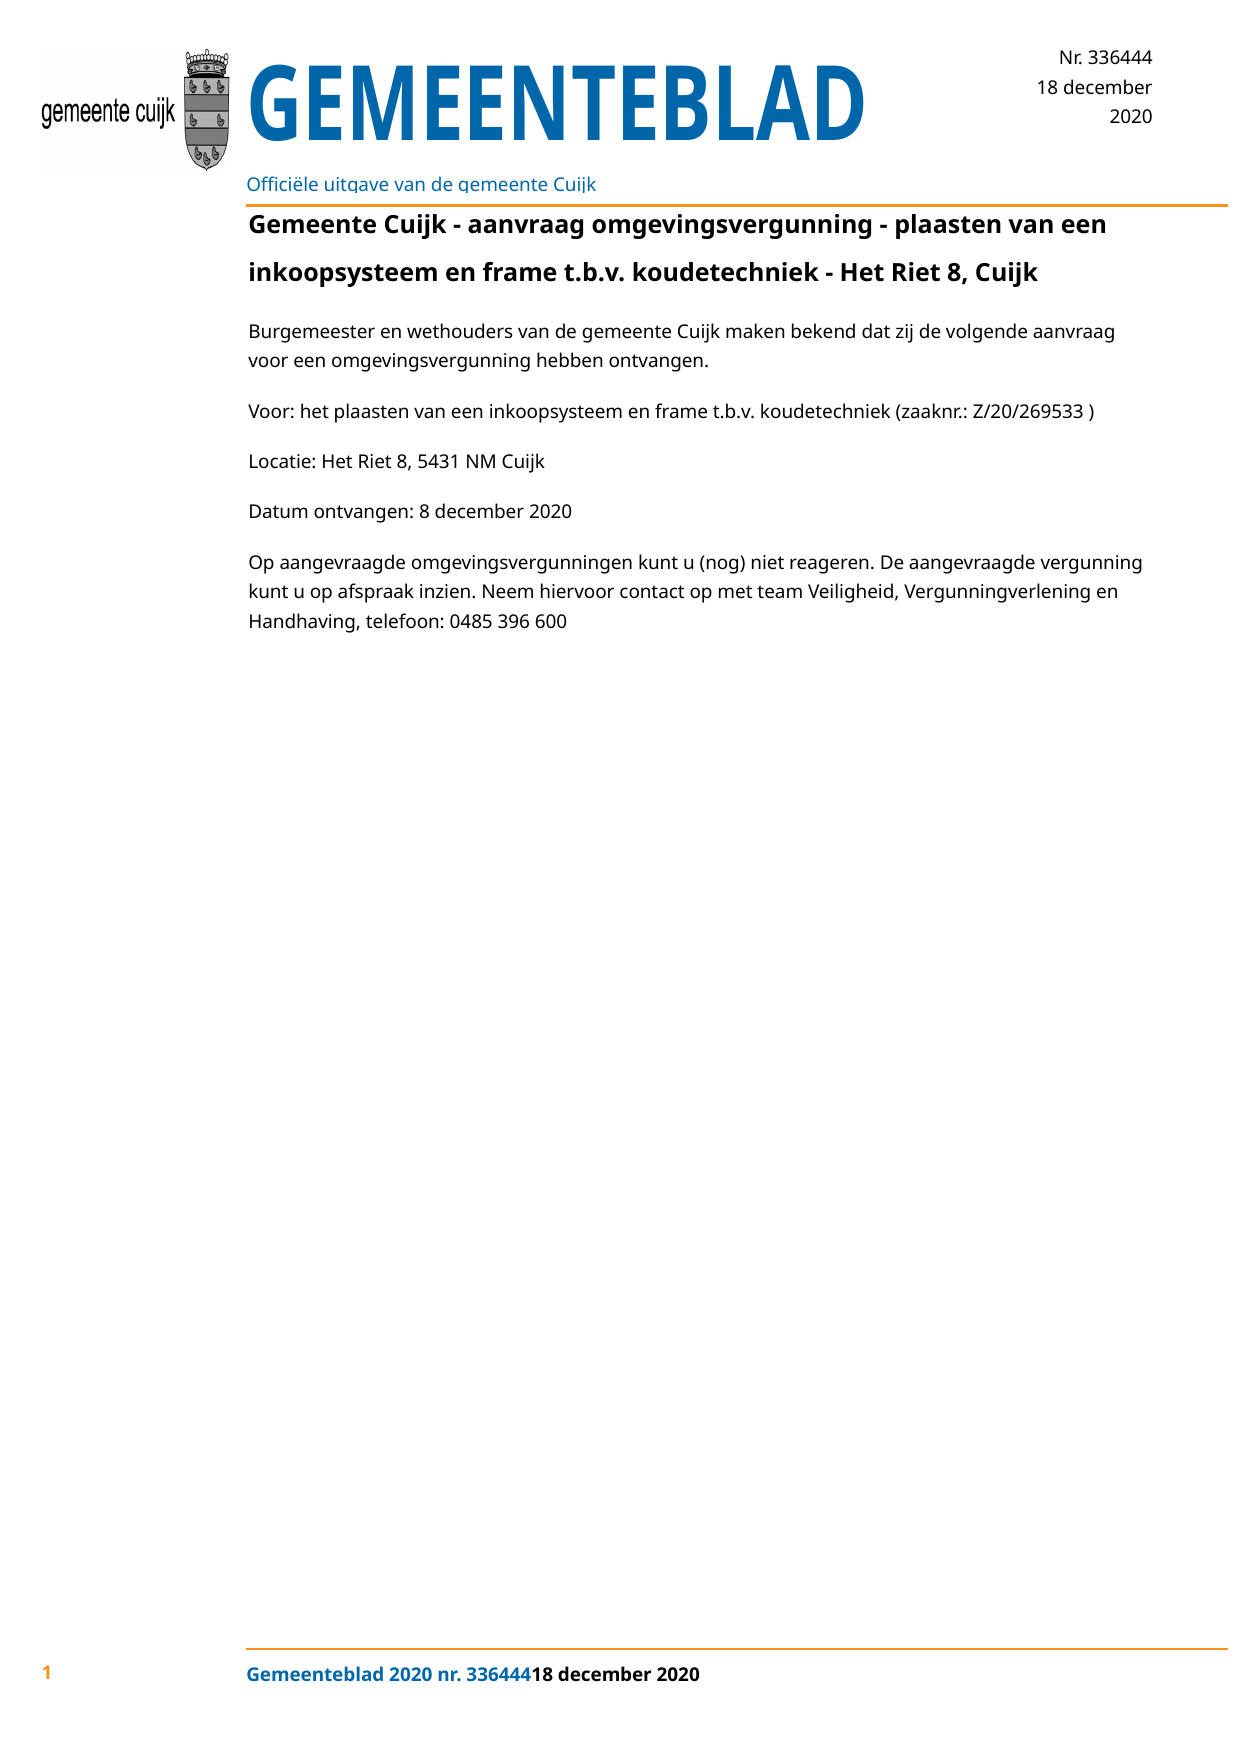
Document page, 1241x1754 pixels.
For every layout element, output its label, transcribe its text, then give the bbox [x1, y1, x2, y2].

picture [41, 47, 231, 172]
text Burgemeester en wethouders van de gemeente Cuijk maken bekend dat zij de volgende aanvraag voor een omgevingsvergunning hebben ontvangen. [248, 318, 1152, 373]
text Datum ontvangen: 8 december 2020 [248, 499, 1152, 524]
text Locatie: Het Riet 8, 5431 NM Cuijk [248, 448, 1152, 474]
text Voor: het plaasten van een inkoopsysteem en frame t.b.v. koudetechniek (zaaknr.: Z/20/269533 ) [248, 398, 1152, 424]
text Gemeente Cuijk - aanvraag omgevingsvergunning - plaasten van een inkoopsysteem en frame t.b.v. koudetechniek - Het Riet 8, Cuijk [248, 207, 1152, 288]
text Op aangevraagde omgevingsvergunningen kunt u (nog) niet reageren. De aangevraagde vergunning kunt u op afspraak inzien. Neem hiervoor contact op met team Veiligheid, Vergunningverlening en Handhaving, telefoon: 0485 396 600 [248, 549, 1152, 634]
